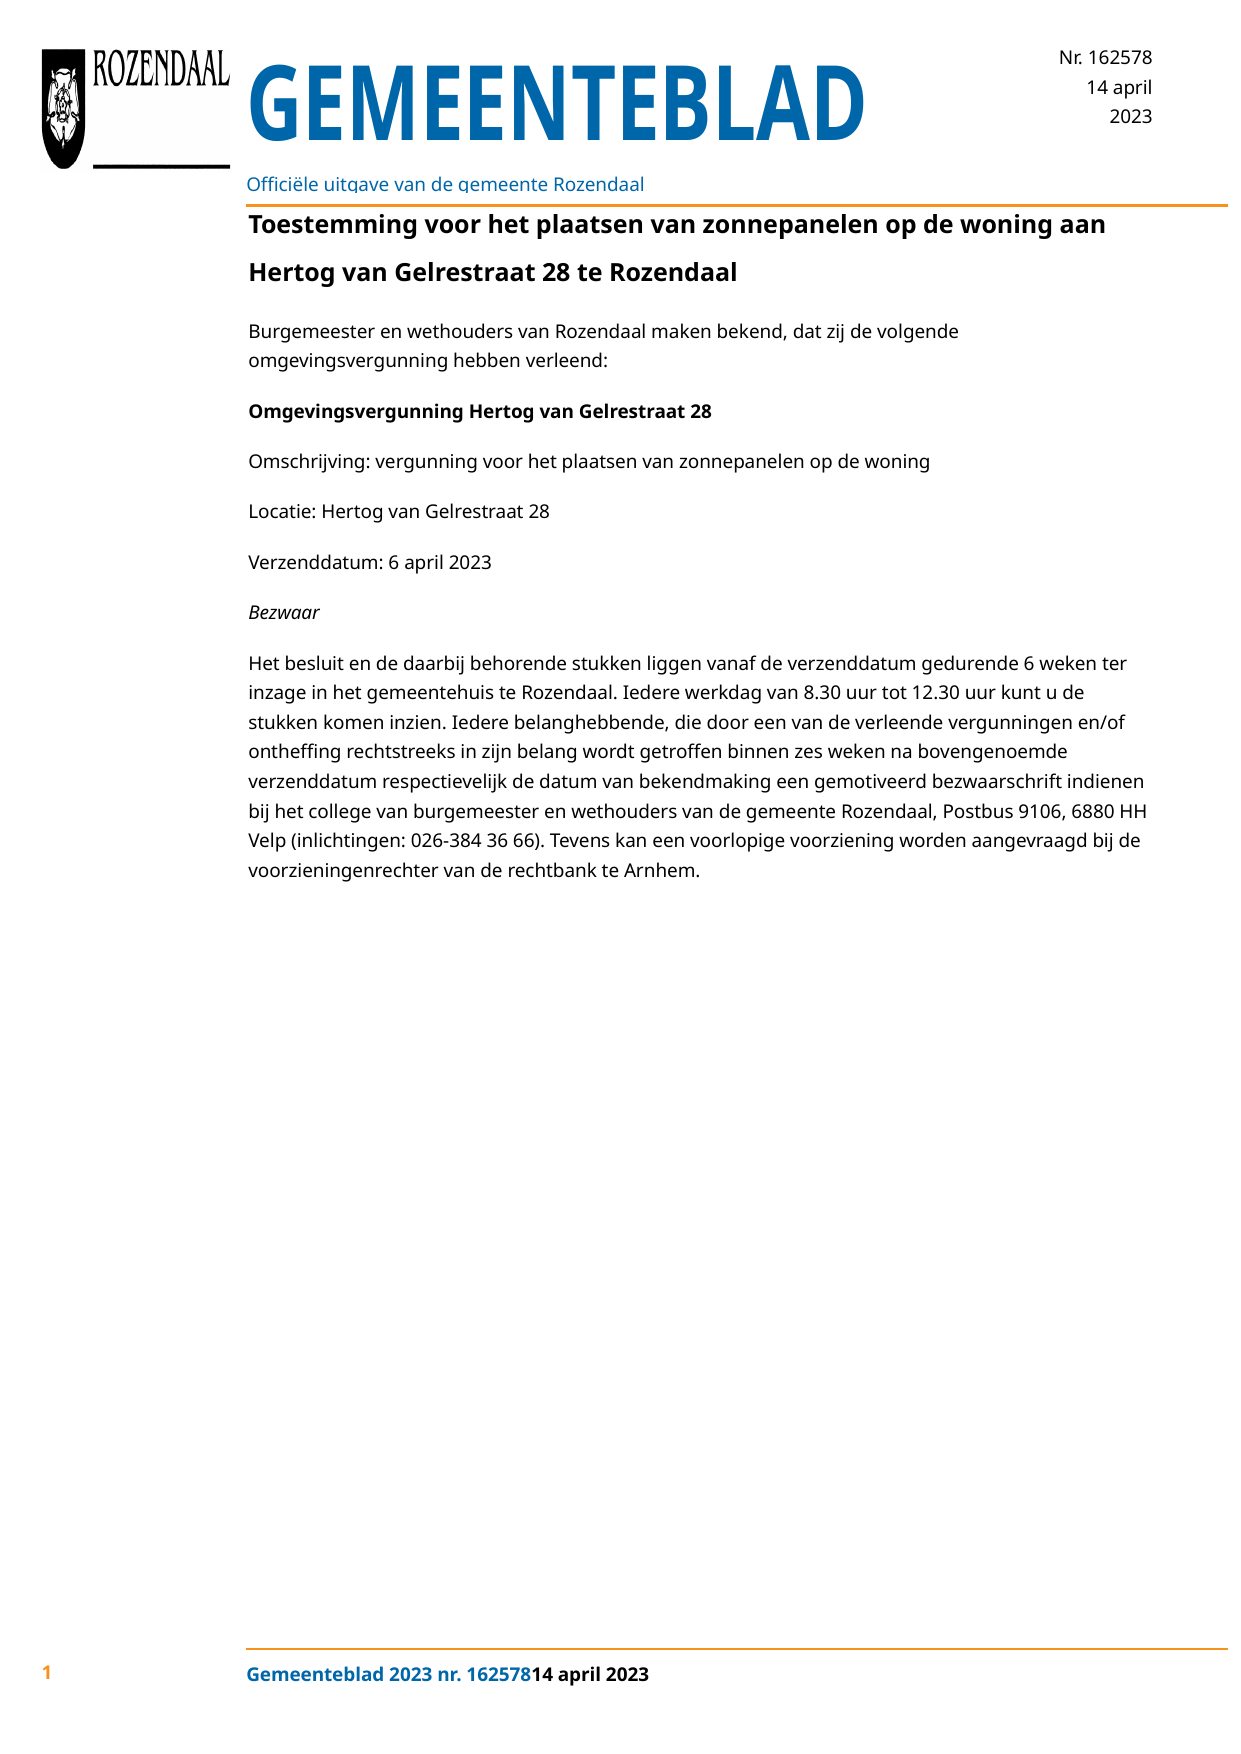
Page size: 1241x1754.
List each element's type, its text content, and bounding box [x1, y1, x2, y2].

text Toestemming voor het plaatsen van zonnepanelen op de woning aan Hertog van Gelrestraat 28 te Rozendaal [248, 207, 1152, 288]
text Omgevingsvergunning Hertog van Gelrestraat 28 [248, 398, 1152, 424]
text Bezwaar [248, 599, 1152, 625]
text Burgemeester en wethouders van Rozendaal maken bekend, dat zij de volgende omgevingsvergunning hebben verleend: [248, 318, 1152, 373]
text Omschrijving: vergunning voor het plaatsen van zonnepanelen op de woning [248, 448, 1152, 474]
text Verzenddatum: 6 april 2023 [248, 549, 1152, 575]
picture [41, 47, 231, 172]
text Locatie: Hertog van Gelrestraat 28 [248, 499, 1152, 524]
text Het besluit en de daarbij behorende stukken liggen vanaf de verzenddatum gedurende 6 weken ter inzage in het gemeentehuis te Rozendaal. Iedere werkdag van 8.30 uur tot 12.30 uur kunt u de stukken komen inzien. Iedere belanghebbende, die door een van de verleende vergunningen en/of ontheffing rechtstreeks in zijn belang wordt getroffen binnen zes weken na bovengenoemde verzenddatum respectievelijk de datum van bekendmaking een gemotiveerd bezwaarschrift indienen bij het college van burgemeester en wethouders van de gemeente Rozendaal, Postbus 9106, 6880 HH Velp (inlichtingen: 026-384 36 66). Tevens kan een voorlopige voorziening worden aangevraagd bij de voorzieningenrechter van de rechtbank te Arnhem. [248, 650, 1152, 883]
